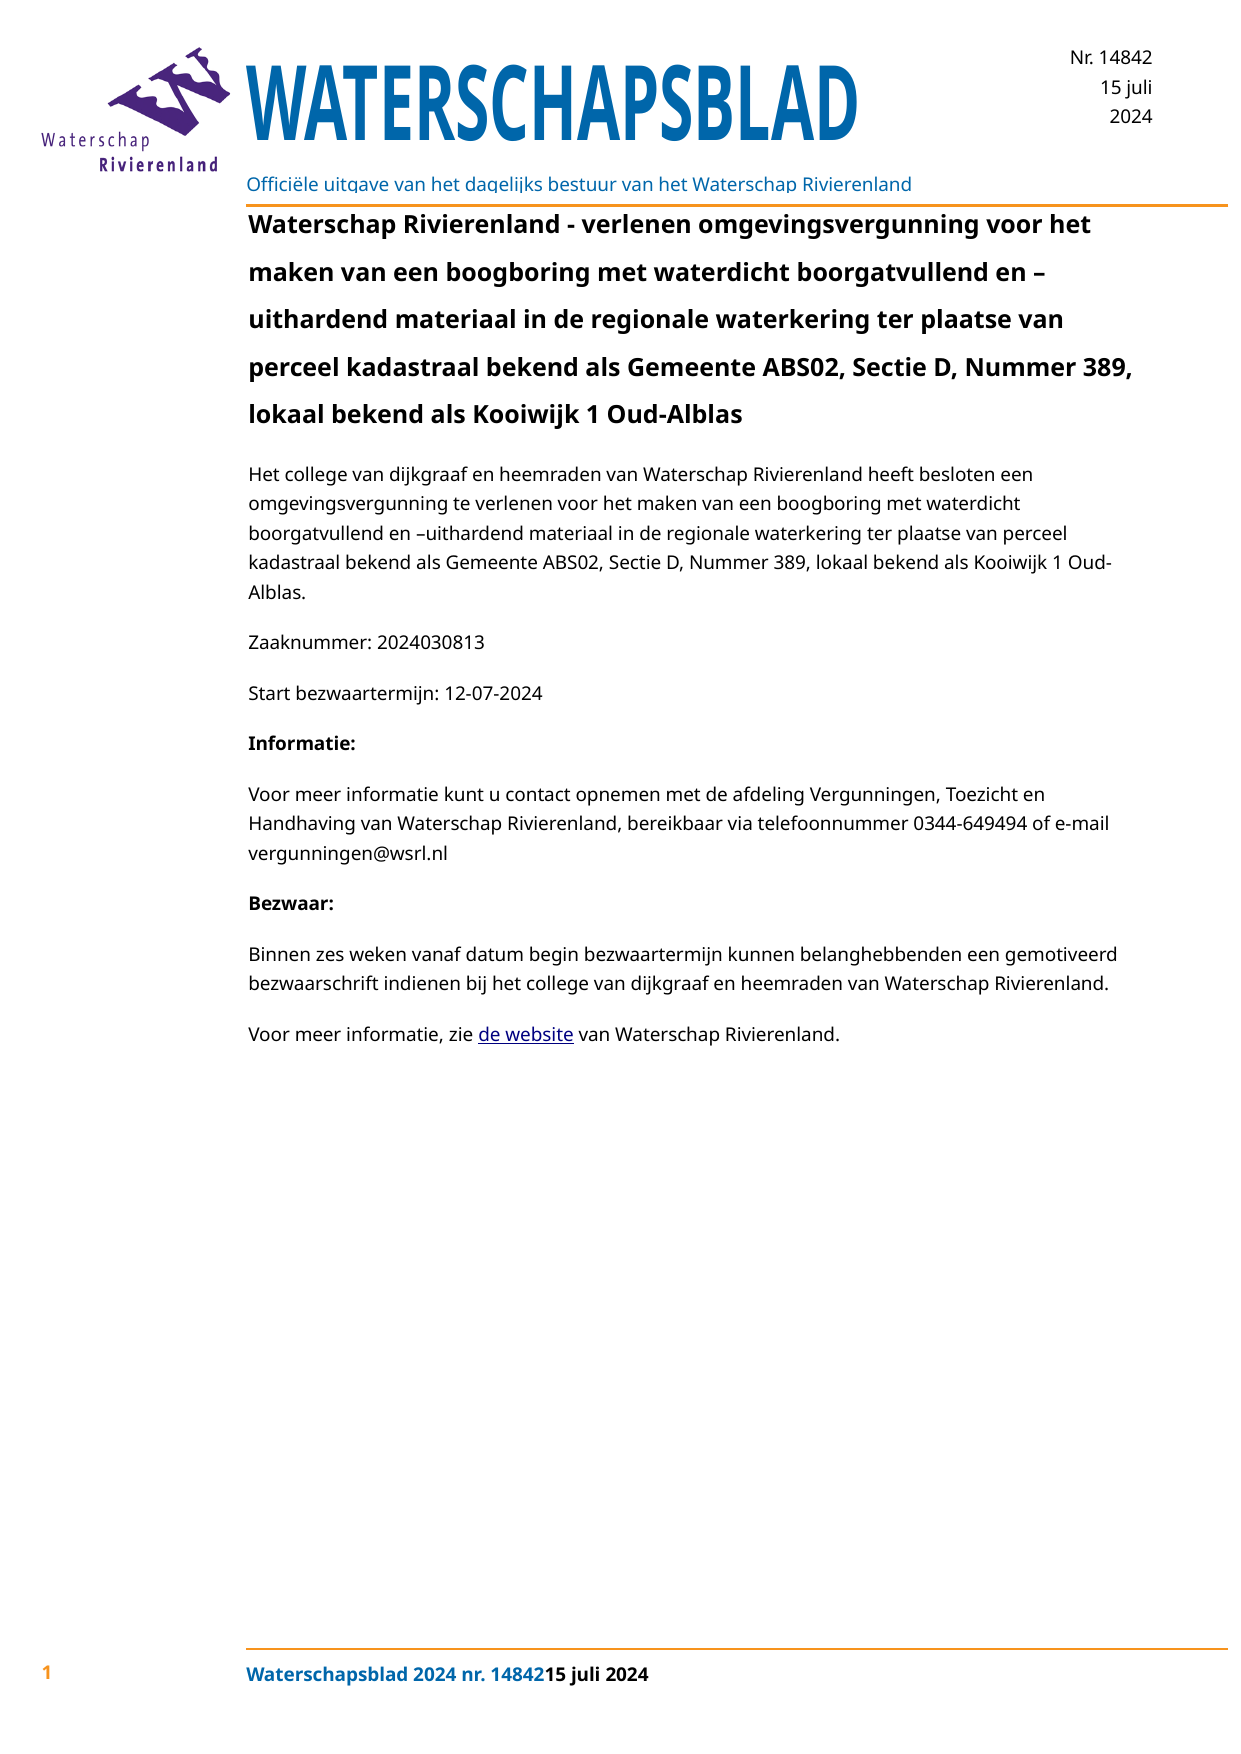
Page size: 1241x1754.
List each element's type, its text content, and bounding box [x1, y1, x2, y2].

text Voor meer informatie, zie de website van Waterschap Rivierenland. [248, 1021, 1152, 1046]
text Bezwaar: [248, 890, 1152, 916]
text Voor meer informatie kunt u contact opnemen met de afdeling Vergunningen, Toezicht en Handhaving van Waterschap Rivierenland, bereikbaar via telefoonnummer 0344-649494 of e-mail vergunningen@wsrl.nl [248, 781, 1152, 866]
text Informatie: [248, 730, 1152, 756]
text Zaaknummer: 2024030813 [248, 629, 1152, 655]
text Start bezwaartermijn: 12-07-2024 [248, 680, 1152, 706]
text Binnen zes weken vanaf datum begin bezwaartermijn kunnen belanghebbenden een gemotiveerd bezwaarschrift indienen bij het college van dijkgraaf en heemraden van Waterschap Rivierenland. [248, 941, 1152, 996]
picture [41, 47, 231, 172]
text Het college van dijkgraaf en heemraden van Waterschap Rivierenland heeft besloten een omgevingsvergunning te verlenen voor het maken van een boogboring met waterdicht boorgatvullend en –uithardend materiaal in de regionale waterkering ter plaatse van perceel kadastraal bekend als Gemeente ABS02, Sectie D, Nummer 389, lokaal bekend als Kooiwijk 1 Oud-Alblas. [248, 461, 1152, 605]
text Waterschap Rivierenland - verlenen omgevingsvergunning voor het maken van een boogboring met waterdicht boorgatvullend en –uithardend materiaal in de regionale waterkering ter plaatse van perceel kadastraal bekend als Gemeente ABS02, Sectie D, Nummer 389, lokaal bekend als Kooiwijk 1 Oud-Alblas [248, 207, 1152, 431]
